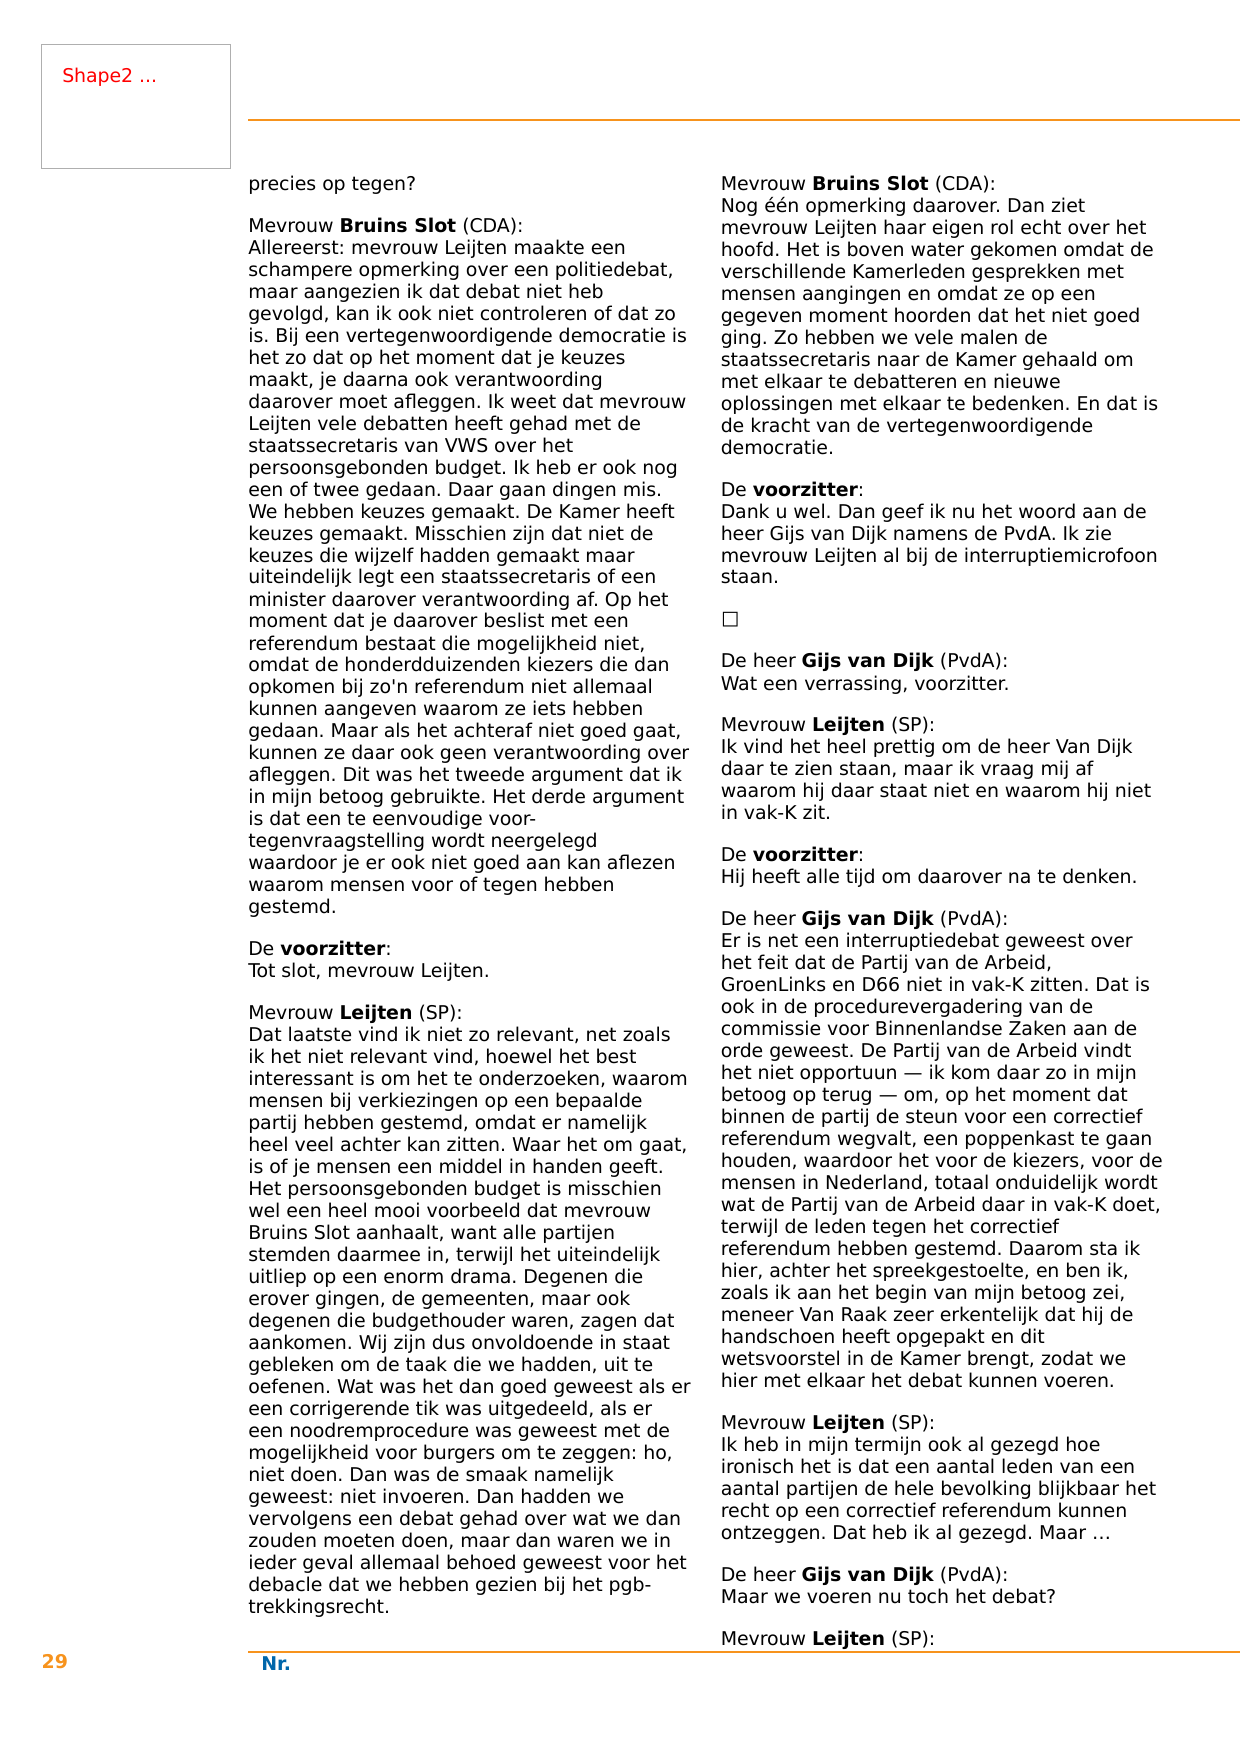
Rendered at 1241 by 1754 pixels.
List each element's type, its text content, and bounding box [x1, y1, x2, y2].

text Allereerst: mevrouw Leijten maakte een schampere opmerking over een politiedebat, maar aangezien ik dat debat niet heb gevolgd, kan ik ook niet controleren of dat zo is. Bij een vertegenwoordigende democratie is het zo dat op het moment dat je keuzes maakt, je daarna ook verantwoording daarover moet afleggen. Ik weet dat mevrouw Leijten vele debatten heeft gehad met de staatssecretaris van VWS over het persoonsgebonden budget. Ik heb er ook nog een of twee gedaan. Daar gaan dingen mis. We hebben keuzes gemaakt. De Kamer heeft keuzes gemaakt. Misschien zijn dat niet de keuzes die wijzelf hadden gemaakt maar uiteindelijk legt een staatssecretaris of een minister daarover verantwoording af. Op het moment dat je daarover beslist met een referendum bestaat die mogelijkheid niet, omdat de honderdduizenden kiezers die dan opkomen bij zo'n referendum niet allemaal kunnen aangeven waarom ze iets hebben gedaan. Maar als het achteraf niet goed gaat, kunnen ze daar ook geen verantwoording over afleggen. Dit was het tweede argument dat ik in mijn betoog gebruikte. Het derde argument is dat een te eenvoudige voor-tegenvraagstelling wordt neergelegd waardoor je er ook niet goed aan kan aflezen waarom mensen voor of tegen hebben gestemd. [248, 237, 691, 918]
text Mevrouw Leijten (SP): [248, 1002, 691, 1024]
text ⬜ [721, 608, 1163, 630]
text Mevrouw Bruins Slot (CDA): [248, 215, 691, 237]
text Er is net een interruptiedebat geweest over het feit dat de Partij van de Arbeid, GroenLinks en D66 niet in vak-K zitten. Dat is ook in de procedurevergadering van de commissie voor Binnenlandse Zaken aan de orde geweest. De Partij van de Arbeid vindt het niet opportuun — ik kom daar zo in mijn betoog op terug — om, op het moment dat binnen de partij de steun voor een correctief referendum wegvalt, een poppenkast te gaan houden, waardoor het voor de kiezers, voor de mensen in Nederland, totaal onduidelijk wordt wat de Partij van de Arbeid daar in vak-K doet, terwijl de leden tegen het correctief referendum hebben gestemd. Daarom sta ik hier, achter het spreekgestoelte, en ben ik, zoals ik aan het begin van mijn betoog zei, meneer Van Raak zeer erkentelijk dat hij de handschoen heeft opgepakt en dit wetsvoorstel in de Kamer brengt, zodat we hier met elkaar het debat kunnen voeren. [721, 930, 1163, 1392]
text Dat laatste vind ik niet zo relevant, net zoals ik het niet relevant vind, hoewel het best interessant is om het te onderzoeken, waarom mensen bij verkiezingen op een bepaalde partij hebben gestemd, omdat er namelijk heel veel achter kan zitten. Waar het om gaat, is of je mensen een middel in handen geeft. Het persoonsgebonden budget is misschien wel een heel mooi voorbeeld dat mevrouw Bruins Slot aanhaalt, want alle partijen stemden daarmee in, terwijl het uiteindelijk uitliep op een enorm drama. Degenen die erover gingen, de gemeenten, maar ook degenen die budgethouder waren, zagen dat aankomen. Wij zijn dus onvoldoende in staat gebleken om de taak die we hadden, uit te oefenen. Wat was het dan goed geweest als er een corrigerende tik was uitgedeeld, als er een noodremprocedure was geweest met de mogelijkheid voor burgers om te zeggen: ho, niet doen. Dan was de smaak namelijk geweest: niet invoeren. Dan hadden we vervolgens een debat gehad over wat we dan zouden moeten doen, maar dan waren we in ieder geval allemaal behoed geweest voor het debacle dat we hebben gezien bij het pgb-trekkingsrecht. [248, 1024, 691, 1617]
text Mevrouw Leijten (SP): [721, 714, 1163, 736]
text Hij heeft alle tijd om daarover na te denken. [721, 866, 1163, 888]
text De heer Gijs van Dijk (PvdA): [721, 1564, 1163, 1586]
text De voorzitter: [721, 478, 1163, 501]
text De heer Gijs van Dijk (PvdA): [721, 908, 1163, 930]
text precies op tegen? [248, 173, 691, 195]
text Ik vind het heel prettig om de heer Van Dijk daar te zien staan, maar ik vraag mij af waarom hij daar staat niet en waarom hij niet in vak-K zit. [721, 736, 1163, 824]
text Maar we voeren nu toch het debat? [721, 1586, 1163, 1608]
text Ik heb in mijn termijn ook al gezegd hoe ironisch het is dat een aantal leden van een aantal partijen de hele bevolking blijkbaar het recht op een correctief referendum kunnen ontzeggen. Dat heb ik al gezegd. Maar … [721, 1434, 1163, 1544]
text De heer Gijs van Dijk (PvdA): [721, 650, 1163, 672]
text Mevrouw Leijten (SP): [721, 1628, 1163, 1649]
text Dank u wel. Dan geef ik nu het woord aan de heer Gijs van Dijk namens de PvdA. Ik zie mevrouw Leijten al bij de interruptiemicrofoon staan. [721, 501, 1163, 588]
text Wat een verrassing, voorzitter. [721, 672, 1163, 694]
text De voorzitter: [248, 938, 691, 960]
text Tot slot, mevrouw Leijten. [248, 960, 691, 982]
text Mevrouw Leijten (SP): [721, 1412, 1163, 1434]
text Nog één opmerking daarover. Dan ziet mevrouw Leijten haar eigen rol echt over het hoofd. Het is boven water gekomen omdat de verschillende Kamerleden gesprekken met mensen aangingen en omdat ze op een gegeven moment hoorden dat het niet goed ging. Zo hebben we vele malen de staatssecretaris naar de Kamer gehaald om met elkaar te debatteren en nieuwe oplossingen met elkaar te bedenken. En dat is de kracht van de vertegenwoordigende democratie. [721, 195, 1163, 458]
text De voorzitter: [721, 844, 1163, 866]
text Mevrouw Bruins Slot (CDA): [721, 173, 1163, 195]
